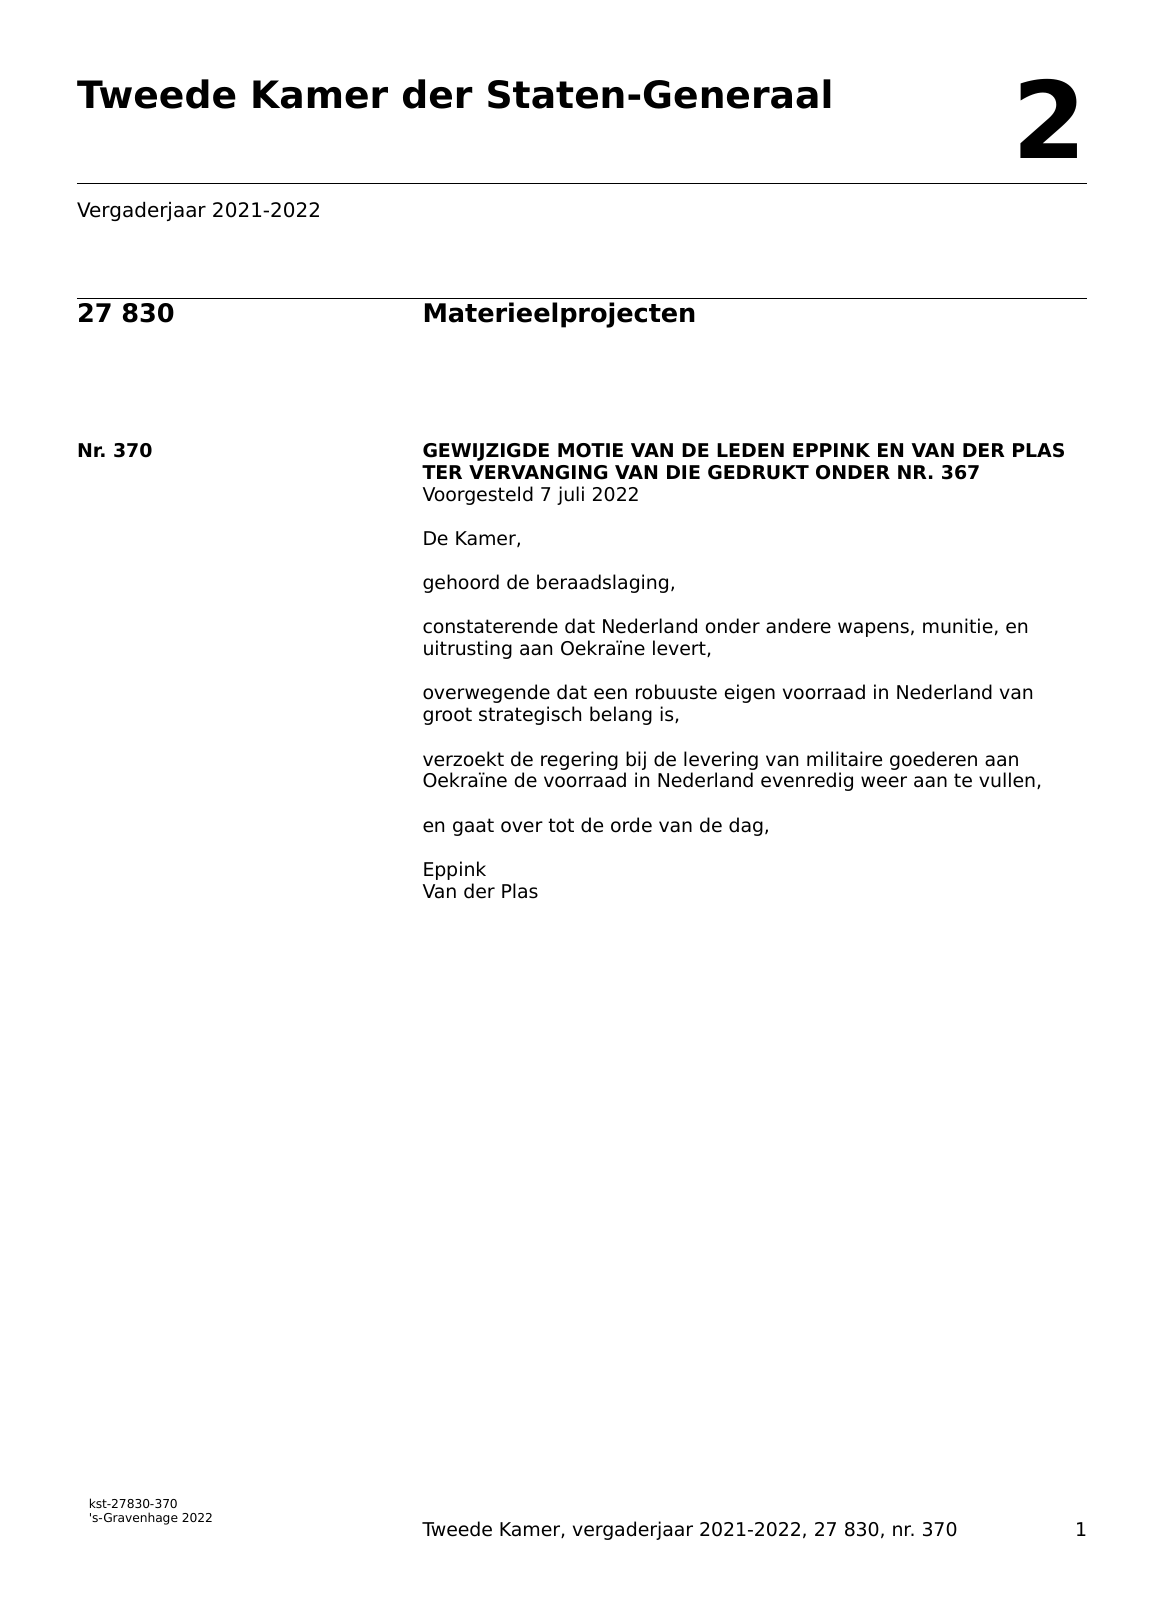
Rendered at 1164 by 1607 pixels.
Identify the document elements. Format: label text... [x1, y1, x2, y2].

text Van der Plas [422, 881, 1087, 903]
text gehoord de beraadslaging, [422, 572, 1087, 594]
table_header 2 [886, 59, 1087, 183]
text constaterende dat Nederland onder andere wapens, munitie, en uitrusting aan Oekraïne levert, [422, 616, 1087, 660]
subtitle 27 830 Materieelprojecten [77, 299, 1087, 329]
text 's-Gravenhage 2022 [88, 1511, 323, 1525]
table_cell Vergaderjaar 2021-2022 [77, 184, 1087, 298]
text en gaat over tot de orde van de dag, [422, 814, 1087, 837]
text Eppink [422, 859, 1087, 881]
text overwegende dat een robuuste eigen voorraad in Nederland van groot strategisch belang is, [422, 682, 1087, 726]
subtitle Nr. 370 GEWIJZIGDE MOTIE VAN DE LEDEN EPPINK EN VAN DER PLAS TER VERVANGING VAN DIE GEDRUKT ONDER NR. 367 [77, 440, 1087, 484]
text Voorgesteld 7 juli 2022 [422, 484, 1087, 506]
text kst-27830-370 [88, 1497, 323, 1511]
text De Kamer, [422, 528, 1087, 550]
table_header Tweede Kamer der Staten-Generaal [77, 59, 886, 183]
text verzoekt de regering bij de levering van militaire goederen aan Oekraïne de voorraad in Nederland evenredig weer aan te vullen, [422, 748, 1087, 792]
